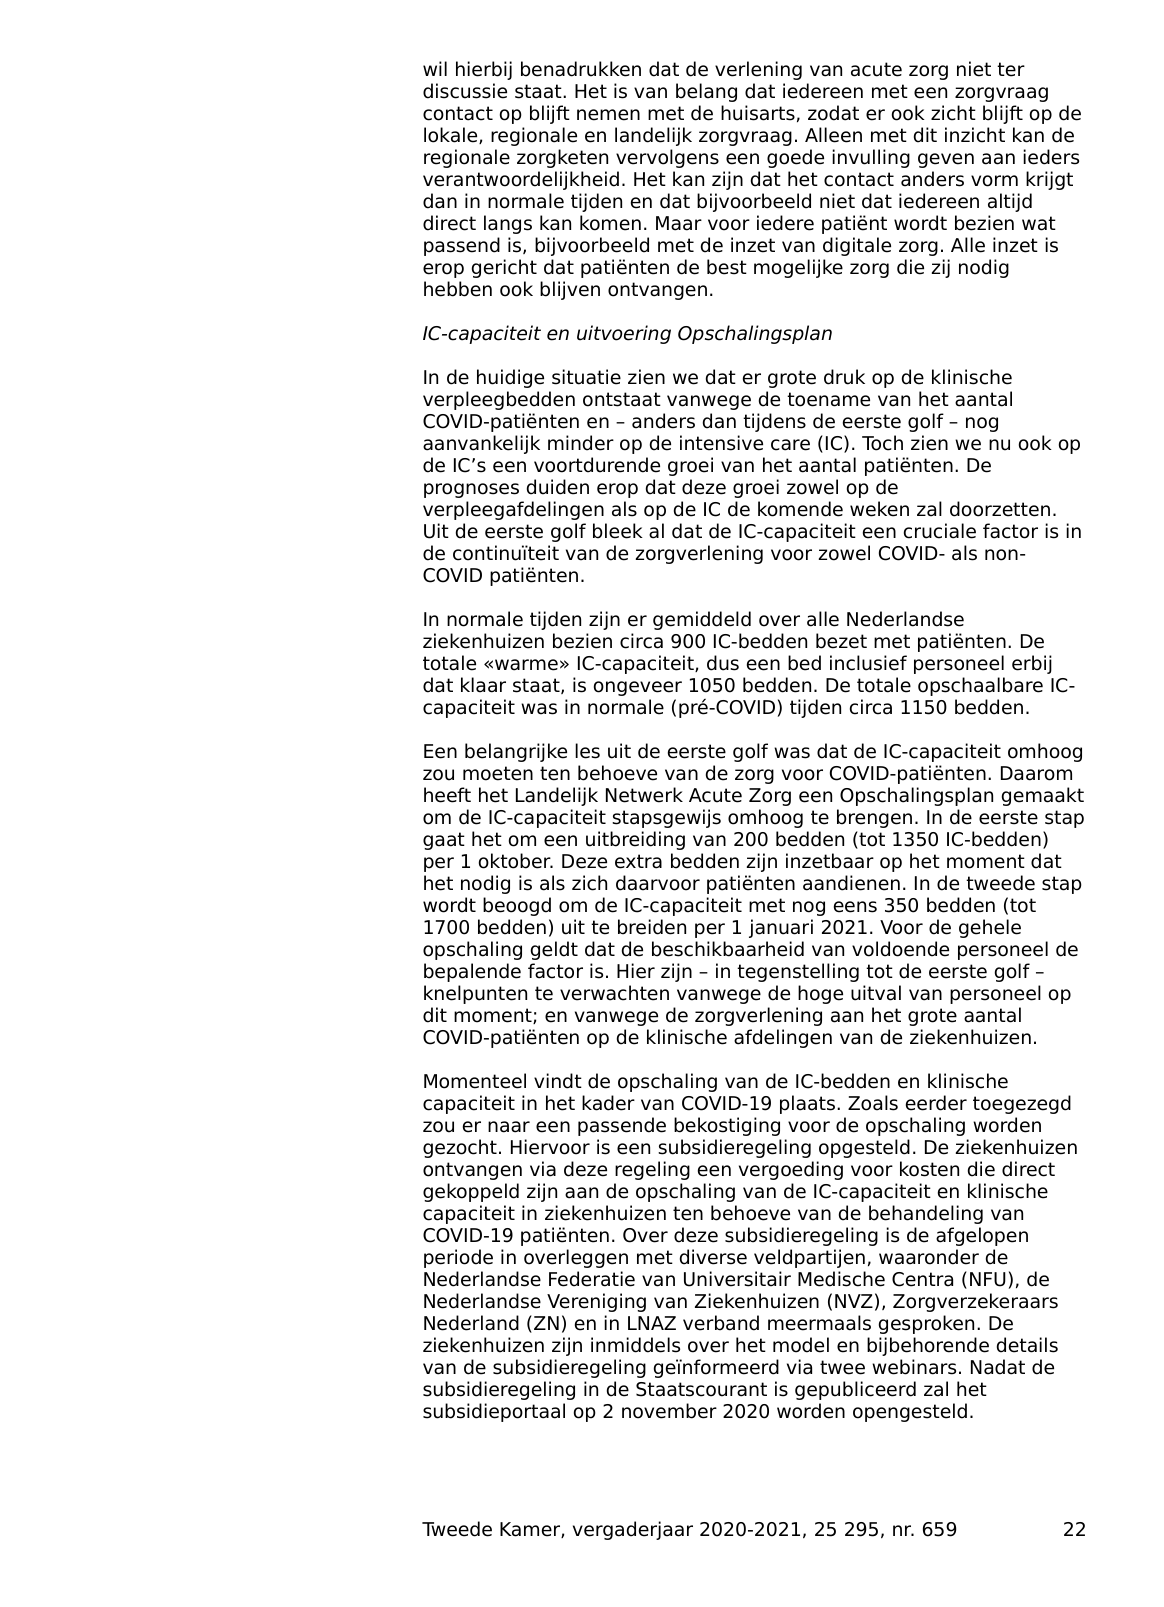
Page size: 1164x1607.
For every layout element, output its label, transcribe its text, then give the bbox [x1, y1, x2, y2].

text In normale tijden zijn er gemiddeld over alle Nederlandse ziekenhuizen bezien circa 900 IC-bedden bezet met patiënten. De totale «warme» IC-capaciteit, dus een bed inclusief personeel erbij dat klaar staat, is ongeveer 1050 bedden. De totale opschaalbare IC-capaciteit was in normale (pré-COVID) tijden circa 1150 bedden. [422, 609, 1087, 719]
text wil hierbij benadrukken dat de verlening van acute zorg niet ter discussie staat. Het is van belang dat iedereen met een zorgvraag contact op blijft nemen met de huisarts, zodat er ook zicht blijft op de lokale, regionale en landelijk zorgvraag. Alleen met dit inzicht kan de regionale zorgketen vervolgens een goede invulling geven aan ieders verantwoordelijkheid. Het kan zijn dat het contact anders vorm krijgt dan in normale tijden en dat bijvoorbeeld niet dat iedereen altijd direct langs kan komen. Maar voor iedere patiënt wordt bezien wat passend is, bijvoorbeeld met de inzet van digitale zorg. Alle inzet is erop gericht dat patiënten de best mogelijke zorg die zij nodig hebben ook blijven ontvangen. [422, 59, 1087, 301]
text Een belangrijke les uit de eerste golf was dat de IC-capaciteit omhoog zou moeten ten behoeve van de zorg voor COVID-patiënten. Daarom heeft het Landelijk Netwerk Acute Zorg een Opschalingsplan gemaakt om de IC-capaciteit stapsgewijs omhoog te brengen. In de eerste stap gaat het om een uitbreiding van 200 bedden (tot 1350 IC-bedden) per 1 oktober. Deze extra bedden zijn inzetbaar op het moment dat het nodig is als zich daarvoor patiënten aandienen. In de tweede stap wordt beoogd om de IC-capaciteit met nog eens 350 bedden (tot 1700 bedden) uit te breiden per 1 januari 2021. Voor de gehele opschaling geldt dat de beschikbaarheid van voldoende personeel de bepalende factor is. Hier zijn – in tegenstelling tot de eerste golf – knelpunten te verwachten vanwege de hoge uitval van personeel op dit moment; en vanwege de zorgverlening aan het grote aantal COVID-patiënten op de klinische afdelingen van de ziekenhuizen. [422, 741, 1087, 1049]
subtitle IC-capaciteit en uitvoering Opschalingsplan [422, 323, 1087, 345]
text Momenteel vindt de opschaling van de IC-bedden en klinische capaciteit in het kader van COVID-19 plaats. Zoals eerder toegezegd zou er naar een passende bekostiging voor de opschaling worden gezocht. Hiervoor is een subsidieregeling opgesteld. De ziekenhuizen ontvangen via deze regeling een vergoeding voor kosten die direct gekoppeld zijn aan de opschaling van de IC-capaciteit en klinische capaciteit in ziekenhuizen ten behoeve van de behandeling van COVID-19 patiënten. Over deze subsidieregeling is de afgelopen periode in overleggen met diverse veldpartijen, waaronder de Nederlandse Federatie van Universitair Medische Centra (NFU), de Nederlandse Vereniging van Ziekenhuizen (NVZ), Zorgverzekeraars Nederland (ZN) en in LNAZ verband meermaals gesproken. De ziekenhuizen zijn inmiddels over het model en bijbehorende details van de subsidieregeling geïnformeerd via twee webinars. Nadat de subsidieregeling in de Staatscourant is gepubliceerd zal het subsidieportaal op 2 november 2020 worden opengesteld. [422, 1071, 1087, 1423]
text In de huidige situatie zien we dat er grote druk op de klinische verpleegbedden ontstaat vanwege de toename van het aantal COVID-patiënten en – anders dan tijdens de eerste golf – nog aanvankelijk minder op de intensive care (IC). Toch zien we nu ook op de IC’s een voortdurende groei van het aantal patiënten. De prognoses duiden erop dat deze groei zowel op de verpleegafdelingen als op de IC de komende weken zal doorzetten. Uit de eerste golf bleek al dat de IC-capaciteit een cruciale factor is in de continuïteit van de zorgverlening voor zowel COVID- als non-COVID patiënten. [422, 367, 1087, 587]
